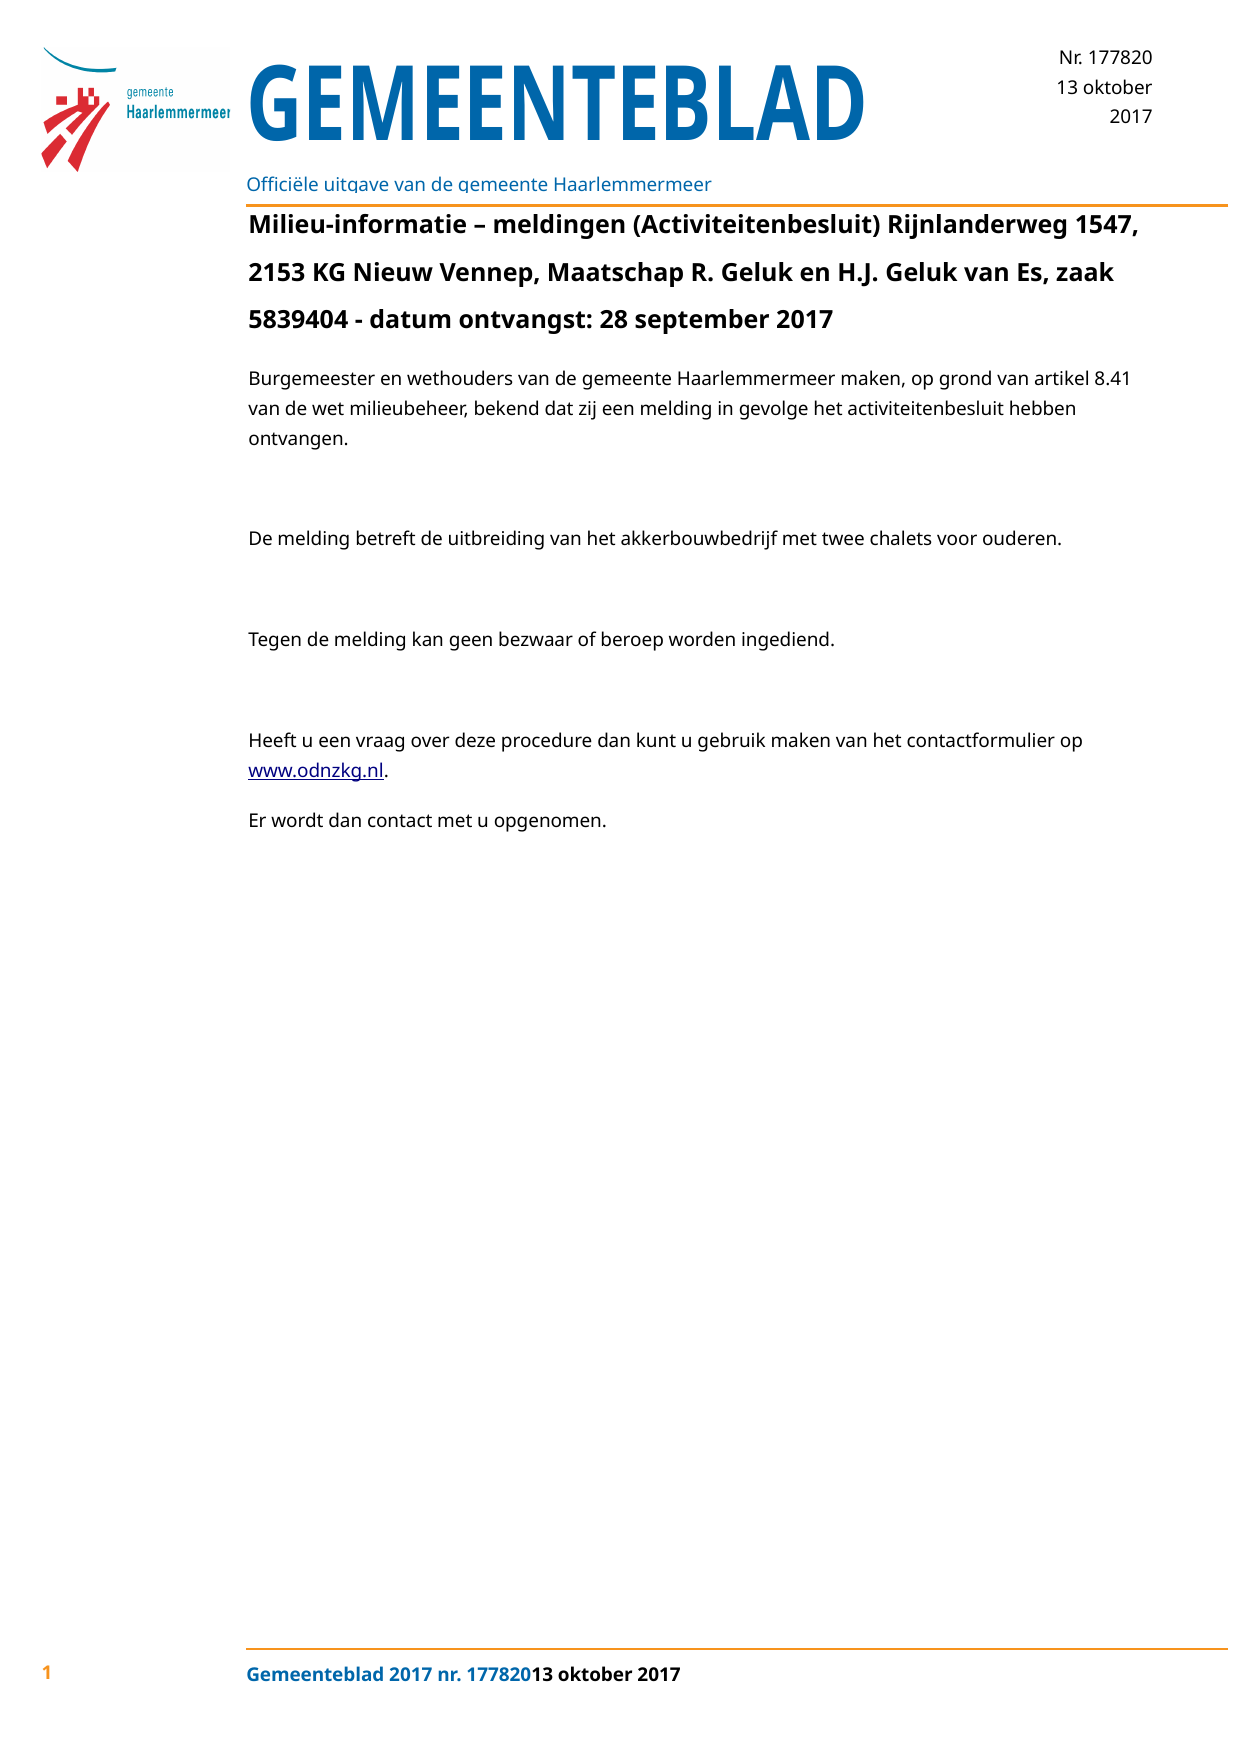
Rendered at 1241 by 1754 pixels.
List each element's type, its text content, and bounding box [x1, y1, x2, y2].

text Tegen de melding kan geen bezwaar of beroep worden ingediend. [248, 626, 1152, 652]
text Milieu-informatie – meldingen (Activiteitenbesluit) Rijnlanderweg 1547, 2153 KG Nieuw Vennep, Maatschap R. Geluk en H.J. Geluk van Es, zaak 5839404 - datum ontvangst: 28 september 2017 [248, 207, 1152, 336]
text Burgemeester en wethouders van de gemeente Haarlemmermeer maken, op grond van artikel 8.41 van de wet milieubeheer, bekend dat zij een melding in gevolge het activiteitenbesluit hebben ontvangen. [248, 366, 1152, 450]
text Heeft u een vraag over deze procedure dan kunt u gebruik maken van het contactformulier op www.odnzkg.nl. [248, 727, 1152, 782]
picture [41, 47, 231, 172]
text Er wordt dan contact met u opgenomen. [248, 807, 1152, 833]
text De melding betreft de uitbreiding van het akkerbouwbedrijf met twee chalets voor ouderen. [248, 526, 1152, 551]
